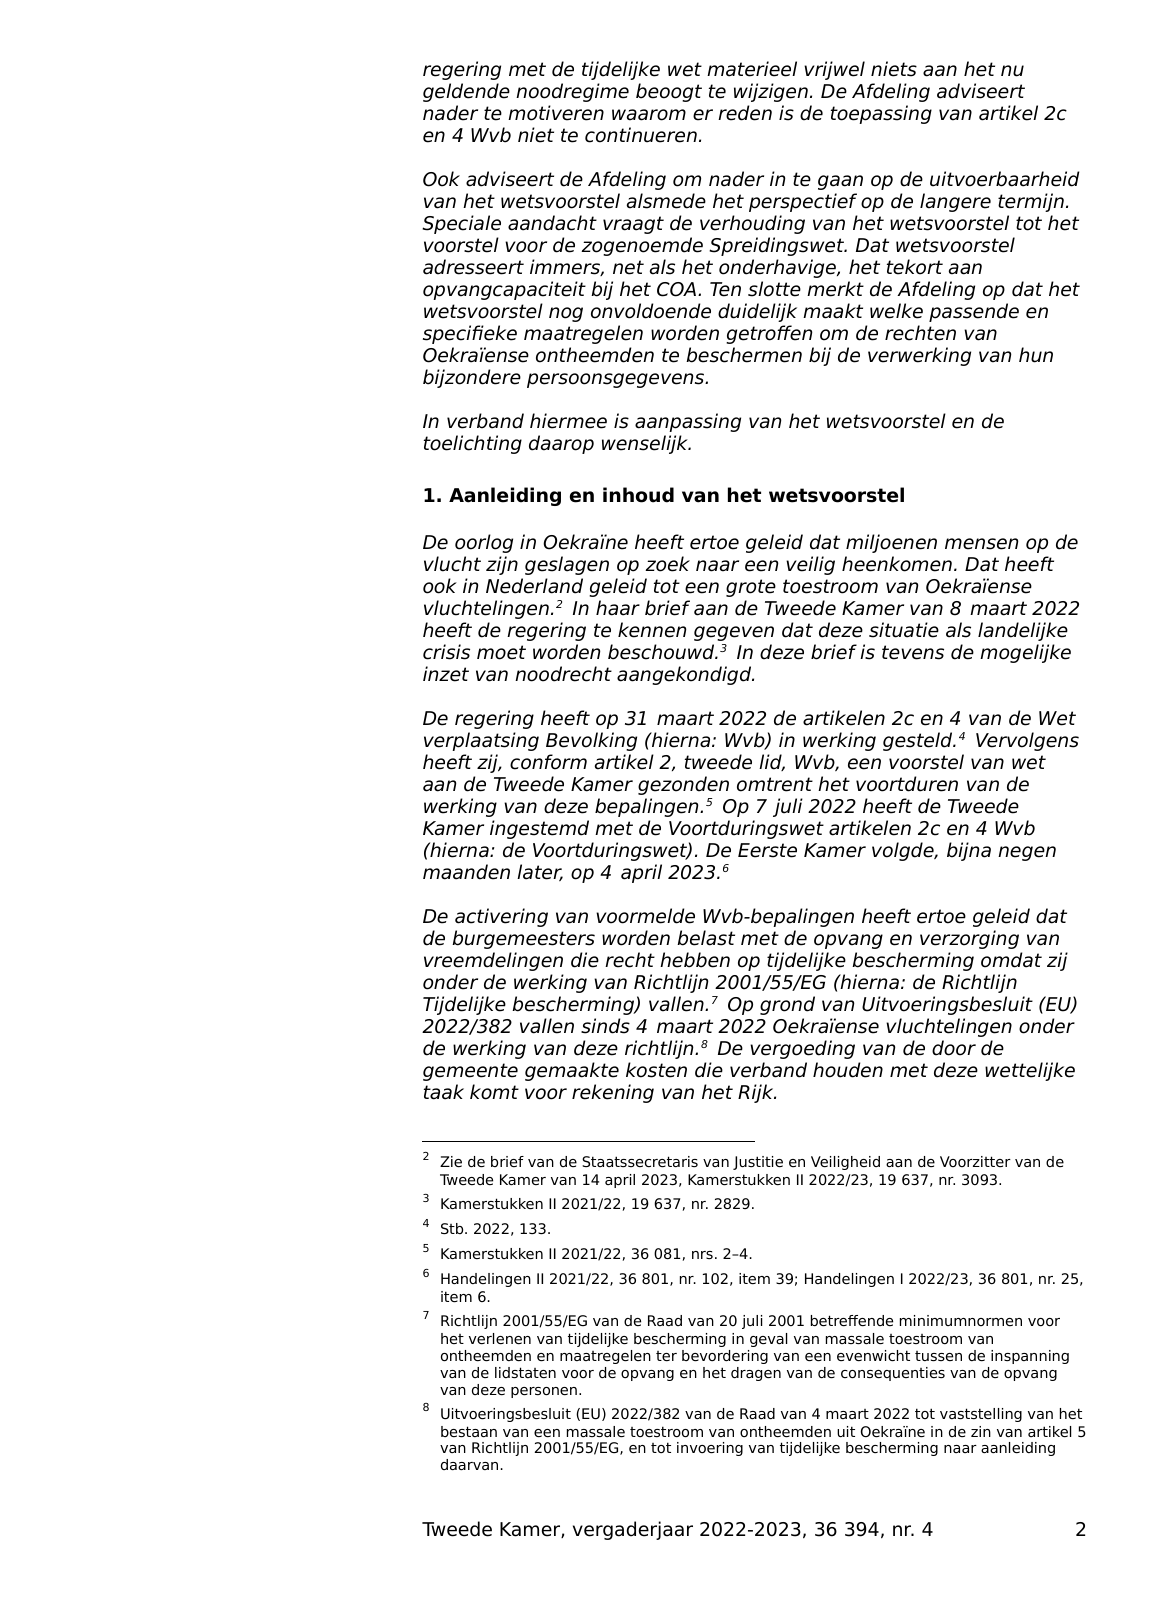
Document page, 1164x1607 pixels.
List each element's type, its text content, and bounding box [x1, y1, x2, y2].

text De activering van voormelde Wvb-bepalingen heeft ertoe geleid dat de burgemeesters worden belast met de opvang en verzorging van vreemdelingen die recht hebben op tijdelijke bescherming omdat zij onder de werking van Richtlĳn 2001/55/EG (hierna: de Richtlijn Tijdelijke bescherming) vallen. Op grond van Uitvoeringsbesluit (EU) 2022/382 vallen sinds 4 maart 2022 Oekraïense vluchtelingen onder de werking van deze richtlijn. De vergoeding van de door de gemeente gemaakte kosten die verband houden met deze wettelijke taak komt voor rekening van het Rijk. [422, 906, 1087, 1104]
text Zie de brief van de Staatssecretaris van Justitie en Veiligheid aan de Voorzitter van de Tweede Kamer van 14 april 2023, Kamerstukken II 2022/23, 19 637, nr. 3093. [422, 1150, 1087, 1189]
text Stb. 2022, 133. [422, 1217, 1087, 1239]
text regering met de tijdelijke wet materieel vrijwel niets aan het nu geldende noodregime beoogt te wijzigen. De Afdeling adviseert nader te motiveren waarom er reden is de toepassing van artikel 2c en 4 Wvb niet te continueren. [422, 59, 1087, 147]
text Uitvoeringsbesluit (EU) 2022/382 van de Raad van 4 maart 2022 tot vaststelling van het bestaan van een massale toestroom van ontheemden uit Oekraïne in de zin van artikel 5 van Richtlijn 2001/55/EG, en tot invoering van tijdelijke bescherming naar aanleiding daarvan. [422, 1402, 1087, 1474]
text Ook adviseert de Afdeling om nader in te gaan op de uitvoerbaarheid van het wetsvoorstel alsmede het perspectief op de langere termijn. Speciale aandacht vraagt de verhouding van het wetsvoorstel tot het voorstel voor de zogenoemde Spreidingswet. Dat wetsvoorstel adresseert immers, net als het onderhavige, het tekort aan opvangcapaciteit bij het COA. Ten slotte merkt de Afdeling op dat het wetsvoorstel nog onvoldoende duidelijk maakt welke passende en specifieke maatregelen worden getroffen om de rechten van Oekraïense ontheemden te beschermen bij de verwerking van hun bijzondere persoonsgegevens. [422, 169, 1087, 389]
subtitle 1. Aanleiding en inhoud van het wetsvoorstel [422, 485, 1087, 507]
text Kamerstukken II 2021/22, 36 081, nrs. 2–4. [422, 1242, 1087, 1264]
text De regering heeft op 31 maart 2022 de artikelen 2c en 4 van de Wet verplaatsing Bevolking (hierna: Wvb) in werking gesteld. Vervolgens heeft zij, conform artikel 2, tweede lid, Wvb, een voorstel van wet aan de Tweede Kamer gezonden omtrent het voortduren van de werking van deze bepalingen. Op 7 juli 2022 heeft de Tweede Kamer ingestemd met de Voortduringswet artikelen 2c en 4 Wvb (hierna: de Voortduringswet). De Eerste Kamer volgde, bijna negen maanden later, op 4 april 2023. [422, 708, 1087, 884]
text In verband hiermee is aanpassing van het wetsvoorstel en de toelichting daarop wenselijk. [422, 411, 1087, 455]
text Kamerstukken II 2021/22, 19 637, nr. 2829. [422, 1192, 1087, 1214]
text Richtlĳn 2001/55/EG van de Raad van 20 juli 2001 betreffende minimumnormen voor het verlenen van tĳdelĳke bescherming in geval van massale toestroom van ontheemden en maatregelen ter bevordering van een evenwicht tussen de inspanning van de lidstaten voor de opvang en het dragen van de consequenties van de opvang van deze personen. [422, 1309, 1087, 1399]
text De oorlog in Oekraïne heeft ertoe geleid dat miljoenen mensen op de vlucht zijn geslagen op zoek naar een veilig heenkomen. Dat heeft ook in Nederland geleid tot een grote toestroom van Oekraïense vluchtelingen. In haar brief aan de Tweede Kamer van 8 maart 2022 heeft de regering te kennen gegeven dat deze situatie als landelijke crisis moet worden beschouwd. In deze brief is tevens de mogelijke inzet van noodrecht aangekondigd. [422, 532, 1087, 686]
text Handelingen II 2021/22, 36 801, nr. 102, item 39; Handelingen I 2022/23, 36 801, nr. 25, item 6. [422, 1267, 1087, 1306]
